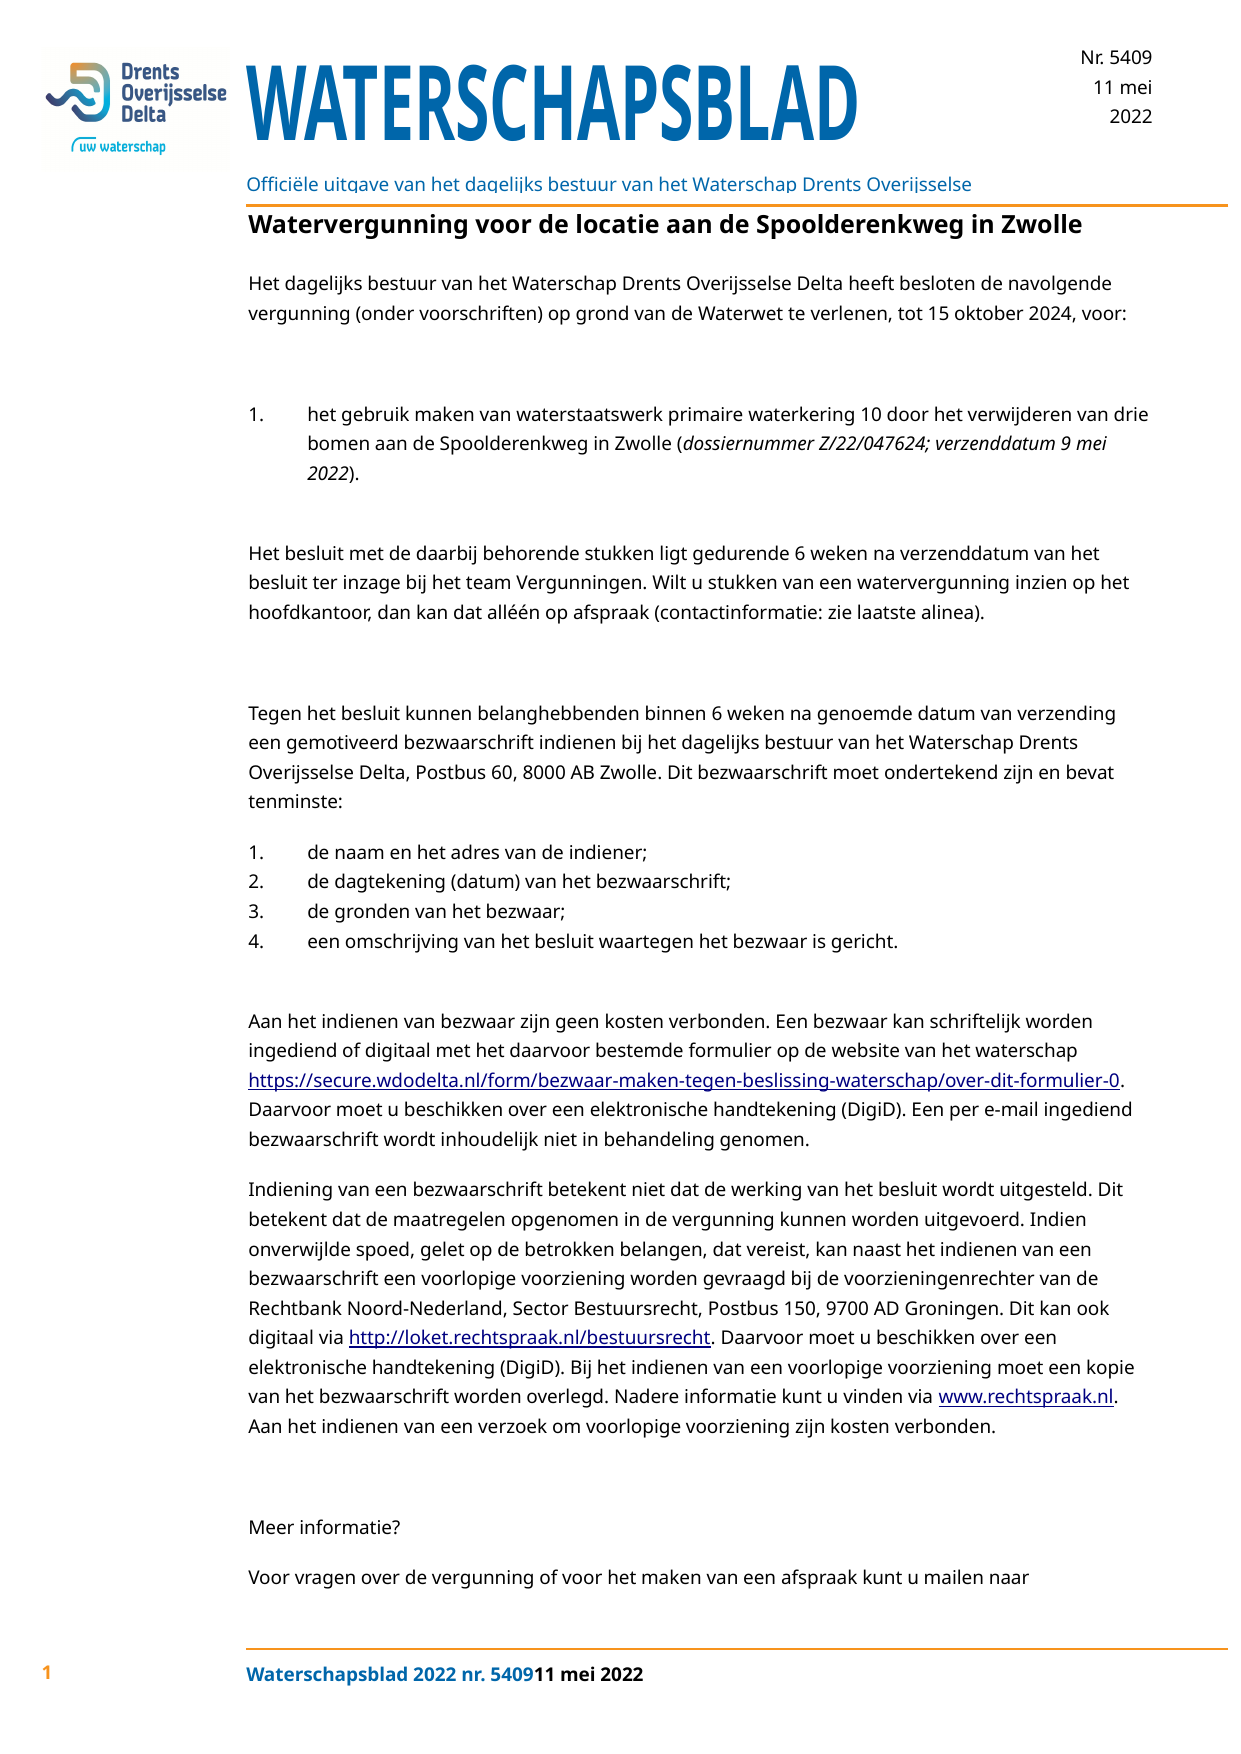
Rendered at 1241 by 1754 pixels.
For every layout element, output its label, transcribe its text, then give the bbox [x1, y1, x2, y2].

text Indiening van een bezwaarschrift betekent niet dat de werking van het besluit wordt uitgesteld. Dit betekent dat de maatregelen opgenomen in de vergunning kunnen worden uitgevoerd. Indien onverwijlde spoed, gelet op de betrokken belangen, dat vereist, kan naast het indienen van een bezwaarschrift een voorlopige voorziening worden gevraagd bij de voorzieningenrechter van de Rechtbank Noord-Nederland, Sector Bestuursrecht, Postbus 150, 9700 AD Groningen. Dit kan ook digitaal via http://loket.rechtspraak.nl/bestuursrecht. Daarvoor moet u beschikken over een elektronische handtekening (DigiD). Bij het indienen van een voorlopige voorziening moet een kopie van het bezwaarschrift worden overlegd. Nadere informatie kunt u vinden via www.rechtspraak.nl. Aan het indienen van een verzoek om voorlopige voorziening zijn kosten verbonden. [248, 1177, 1152, 1439]
text Voor vragen over de vergunning of voor het maken van een afspraak kunt u mailen naar [248, 1564, 1152, 1590]
text Aan het indienen van bezwaar zijn geen kosten verbonden. Een bezwaar kan schriftelijk worden ingediend of digitaal met het daarvoor bestemde formulier op de website van het waterschap https://secure.wdodelta.nl/form/bezwaar-maken-tegen-beslissing-waterschap/over-dit-formulier-0. Daarvoor moet u beschikken over een elektronische handtekening (DigiD). Een per e-mail ingediend bezwaarschrift wordt inhoudelijk niet in behandeling genomen. [248, 1008, 1152, 1152]
list een omschrijving van het besluit waartegen het bezwaar is gericht. [248, 928, 1152, 953]
list het gebruik maken van waterstaatswerk primaire waterkering 10 door het verwijderen van drie bomen aan de Spoolderenkweg in Zwolle (dossiernummer Z/22/047624; verzenddatum 9 mei 2022). [248, 401, 1152, 486]
text Het dagelijks bestuur van het Waterschap Drents Overijsselse Delta heeft besloten de navolgende vergunning (onder voorschriften) op grond van de Waterwet te verlenen, tot 15 oktober 2024, voor: [248, 270, 1152, 326]
list de dagtekening (datum) van het bezwaarschrift; [248, 869, 1152, 894]
text Watervergunning voor de locatie aan de Spoolderenkweg in Zwolle [248, 207, 1152, 241]
list de gronden van het bezwaar; [248, 898, 1152, 924]
picture [41, 47, 231, 172]
text Het besluit met de daarbij behorende stukken ligt gedurende 6 weken na verzenddatum van het besluit ter inzage bij het team Vergunningen. Wilt u stukken van een watervergunning inzien op het hoofdkantoor, dan kan dat alléén op afspraak (contactinformatie: zie laatste alinea). [248, 540, 1152, 625]
text Meer informatie? [248, 1514, 1152, 1540]
list de naam en het adres van de indiener; [248, 839, 1152, 865]
text Tegen het besluit kunnen belanghebbenden binnen 6 weken na genoemde datum van verzending een gemotiveerd bezwaarschrift indienen bij het dagelijks bestuur van het Waterschap Drents Overijsselse Delta, Postbus 60, 8000 AB Zwolle. Dit bezwaarschrift moet ondertekend zijn en bevat tenminste: [248, 700, 1152, 814]
